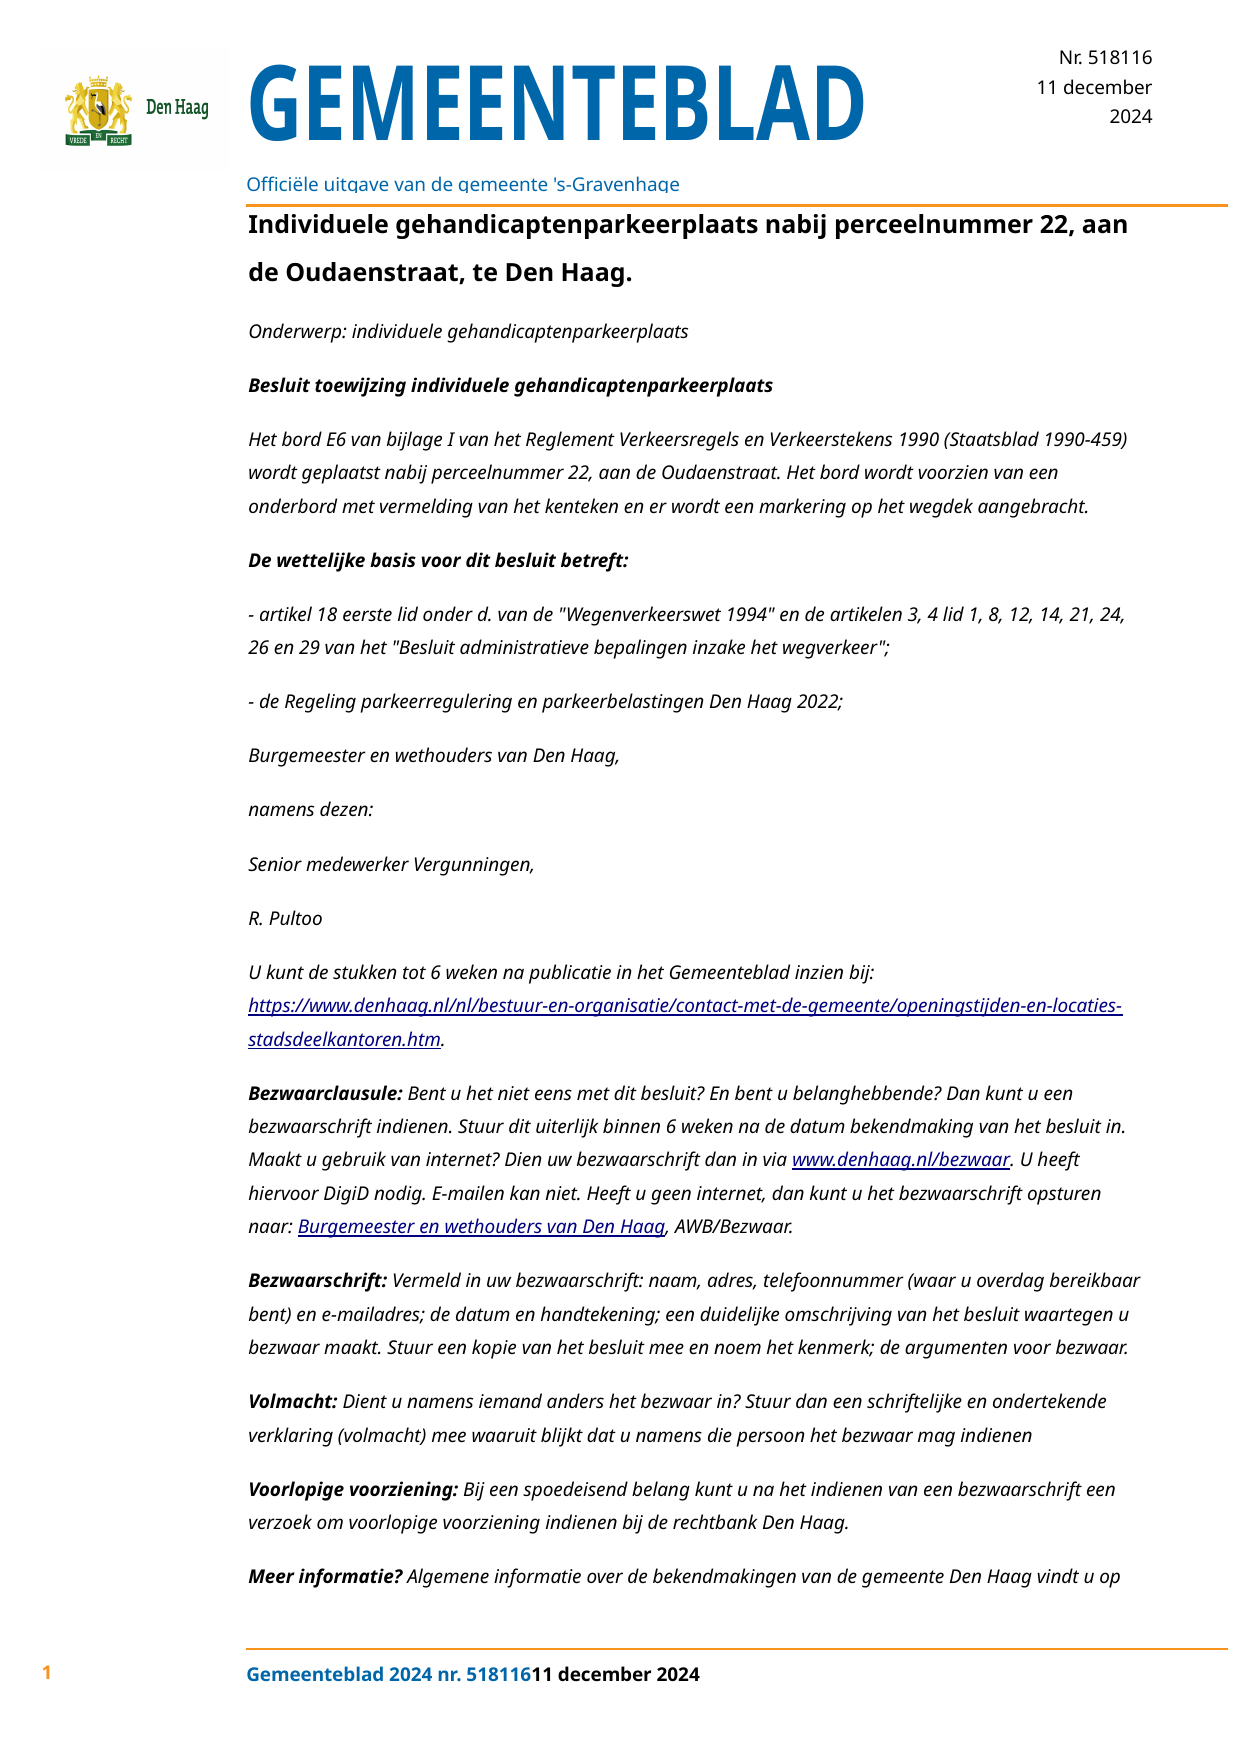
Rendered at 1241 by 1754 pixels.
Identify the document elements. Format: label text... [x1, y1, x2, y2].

text - artikel 18 eerste lid onder d. van de "Wegenverkeerswet 1994" en de artikelen 3, 4 lid 1, 8, 12, 14, 21, 24, 26 en 29 van het "Besluit administratieve bepalingen inzake het wegverkeer"; [248, 601, 1152, 660]
text Onderwerp: individuele gehandicaptenparkeerplaats [248, 318, 1152, 344]
text U kunt de stukken tot 6 weken na publicatie in het Gemeenteblad inzien bij: https://www.denhaag.nl/nl/bestuur-en-organisatie/contact-met-de-gemeente/openingstijden-en-locaties-stadsdeelkantoren.htm. [248, 959, 1152, 1051]
text - de Regeling parkeerregulering en parkeerbelastingen Den Haag 2022; [248, 688, 1152, 714]
text Burgemeester en wethouders van Den Haag, [248, 743, 1152, 768]
picture [41, 47, 231, 172]
text De wettelijke basis voor dit besluit betreft: [248, 547, 1152, 573]
text Individuele gehandicaptenparkeerplaats nabij perceelnummer 22, aan de Oudaenstraat, te Den Haag. [248, 207, 1152, 288]
text Besluit toewijzing individuele gehandicaptenparkeerplaats [248, 372, 1152, 398]
text Het bord E6 van bijlage I van het Reglement Verkeersregels en Verkeerstekens 1990 (Staatsblad 1990-459) wordt geplaatst nabij perceelnummer 22, aan de Oudaenstraat. Het bord wordt voorzien van een onderbord met vermelding van het kenteken en er wordt een markering op het wegdek aangebracht. [248, 426, 1152, 519]
text R. Pultoo [248, 905, 1152, 931]
text Meer informatie? Algemene informatie over de bekendmakingen van de gemeente Den Haag vindt u op [248, 1563, 1152, 1589]
text Bezwaarschrift: Vermeld in uw bezwaarschrift: naam, adres, telefoonnummer (waar u overdag bereikbaar bent) en e-mailadres; de datum en handtekening; een duidelijke omschrijving van het besluit waartegen u bezwaar maakt. Stuur een kopie van het besluit mee en noem het kenmerk; de argumenten voor bezwaar. [248, 1268, 1152, 1360]
text Volmacht: Dient u namens iemand anders het bezwaar in? Stuur dan een schriftelijke en ondertekende verklaring (volmacht) mee waaruit blijkt dat u namens die persoon het bezwaar mag indienen [248, 1388, 1152, 1448]
text namens dezen: [248, 797, 1152, 822]
text Bezwaarclausule: Bent u het niet eens met dit besluit? En bent u belanghebbende? Dan kunt u een bezwaarschrift indienen. Stuur dit uiterlijk binnen 6 weken na de datum bekendmaking van het besluit in. Maakt u gebruik van internet? Dien uw bezwaarschrift dan in via www.denhaag.nl/bezwaar. U heeft hiervoor DigiD nodig. E-mailen kan niet. Heeft u geen internet, dan kunt u het bezwaarschrift opsturen naar: Burgemeester en wethouders van Den Haag, AWB/Bezwaar. [248, 1080, 1152, 1239]
text Senior medewerker Vergunningen, [248, 851, 1152, 876]
text Voorlopige voorziening: Bij een spoedeisend belang kunt u na het indienen van een bezwaarschrift een verzoek om voorlopige voorziening indienen bij de rechtbank Den Haag. [248, 1476, 1152, 1535]
